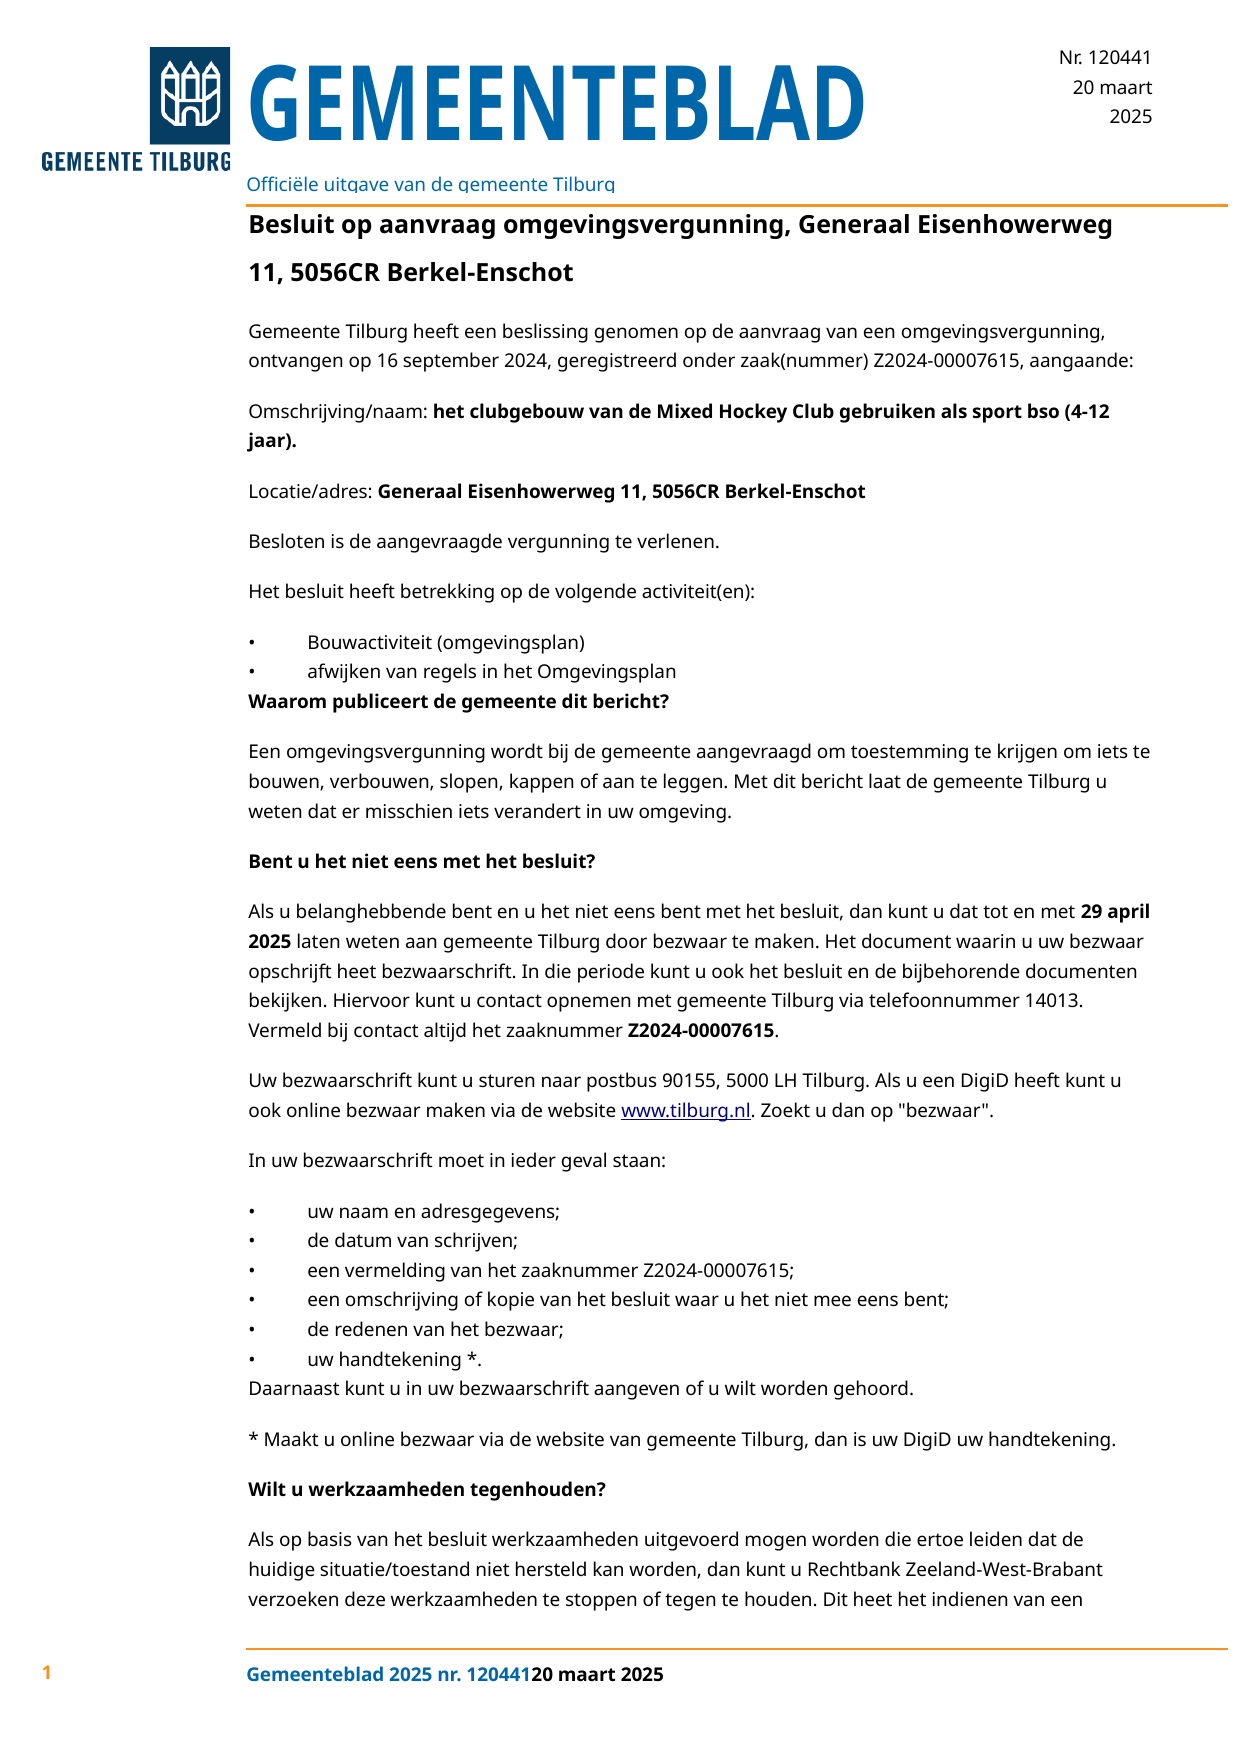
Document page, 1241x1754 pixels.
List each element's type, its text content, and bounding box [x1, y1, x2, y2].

text Het besluit heeft betrekking op de volgende activiteit(en): [248, 579, 1152, 604]
text Als op basis van het besluit werkzaamheden uitgevoerd mogen worden die ertoe leiden dat de huidige situatie/toestand niet hersteld kan worden, dan kunt u Rechtbank Zeeland-West-Brabant verzoeken deze werkzaamheden te stoppen of tegen te houden. Dit heet het indienen van een [248, 1527, 1152, 1612]
text Besluit op aanvraag omgevingsvergunning, Generaal Eisenhowerweg 11, 5056CR Berkel-Enschot [248, 207, 1152, 288]
text Als u belanghebbende bent en u het niet eens bent met het besluit, dan kunt u dat tot en met 29 april 2025 laten weten aan gemeente Tilburg door bezwaar te maken. Het document waarin u uw bezwaar opschrijft heet bezwaarschrift. In die periode kunt u ook het besluit en de bijbehorende documenten bekijken. Hiervoor kunt u contact opnemen met gemeente Tilburg via telefoonnummer 14013. Vermeld bij contact altijd het zaaknummer Z2024-00007615. [248, 899, 1152, 1043]
picture [41, 47, 231, 172]
text Locatie/adres: Generaal Eisenhowerweg 11, 5056CR Berkel-Enschot [248, 478, 1152, 504]
list een vermelding van het zaaknummer Z2024-00007615; [248, 1257, 1152, 1283]
text Besloten is de aangevraagde vergunning te verlenen. [248, 528, 1152, 554]
text Een omgevingsvergunning wordt bij de gemeente aangevraagd om toestemming te krijgen om iets te bouwen, verbouwen, slopen, kappen of aan te leggen. Met dit bericht laat de gemeente Tilburg u weten dat er misschien iets verandert in uw omgeving. [248, 739, 1152, 824]
text * Maakt u online bezwaar via de website van gemeente Tilburg, dan is uw DigiD uw handtekening. [248, 1426, 1152, 1452]
text Uw bezwaarschrift kunt u sturen naar postbus 90155, 5000 LH Tilburg. Als u een DigiD heeft kunt u ook online bezwaar maken via de website www.tilburg.nl. Zoekt u dan op "bezwaar". [248, 1067, 1152, 1123]
list de redenen van het bezwaar; [248, 1316, 1152, 1342]
text Gemeente Tilburg heeft een beslissing genomen op de aanvraag van een omgevingsvergunning, ontvangen op 16 september 2024, geregistreerd onder zaak(nummer) Z2024-00007615, aangaande: [248, 318, 1152, 373]
text Waarom publiceert de gemeente dit bericht? [248, 688, 1152, 714]
list uw handtekening *. [248, 1346, 1152, 1372]
text Daarnaast kunt u in uw bezwaarschrift aangeven of u wilt worden gehoord. [248, 1375, 1152, 1401]
list afwijken van regels in het Omgevingsplan [248, 659, 1152, 684]
list de datum van schrijven; [248, 1227, 1152, 1253]
text Omschrijving/naam: het clubgebouw van de Mixed Hockey Club gebruiken als sport bso (4-12 jaar). [248, 398, 1152, 453]
text Wilt u werkzaamheden tegenhouden? [248, 1476, 1152, 1502]
list uw naam en adresgegevens; [248, 1198, 1152, 1224]
list Bouwactiviteit (omgevingsplan) [248, 629, 1152, 655]
text Bent u het niet eens met het besluit? [248, 848, 1152, 874]
text In uw bezwaarschrift moet in ieder geval staan: [248, 1147, 1152, 1173]
list een omschrijving of kopie van het besluit waar u het niet mee eens bent; [248, 1287, 1152, 1312]
